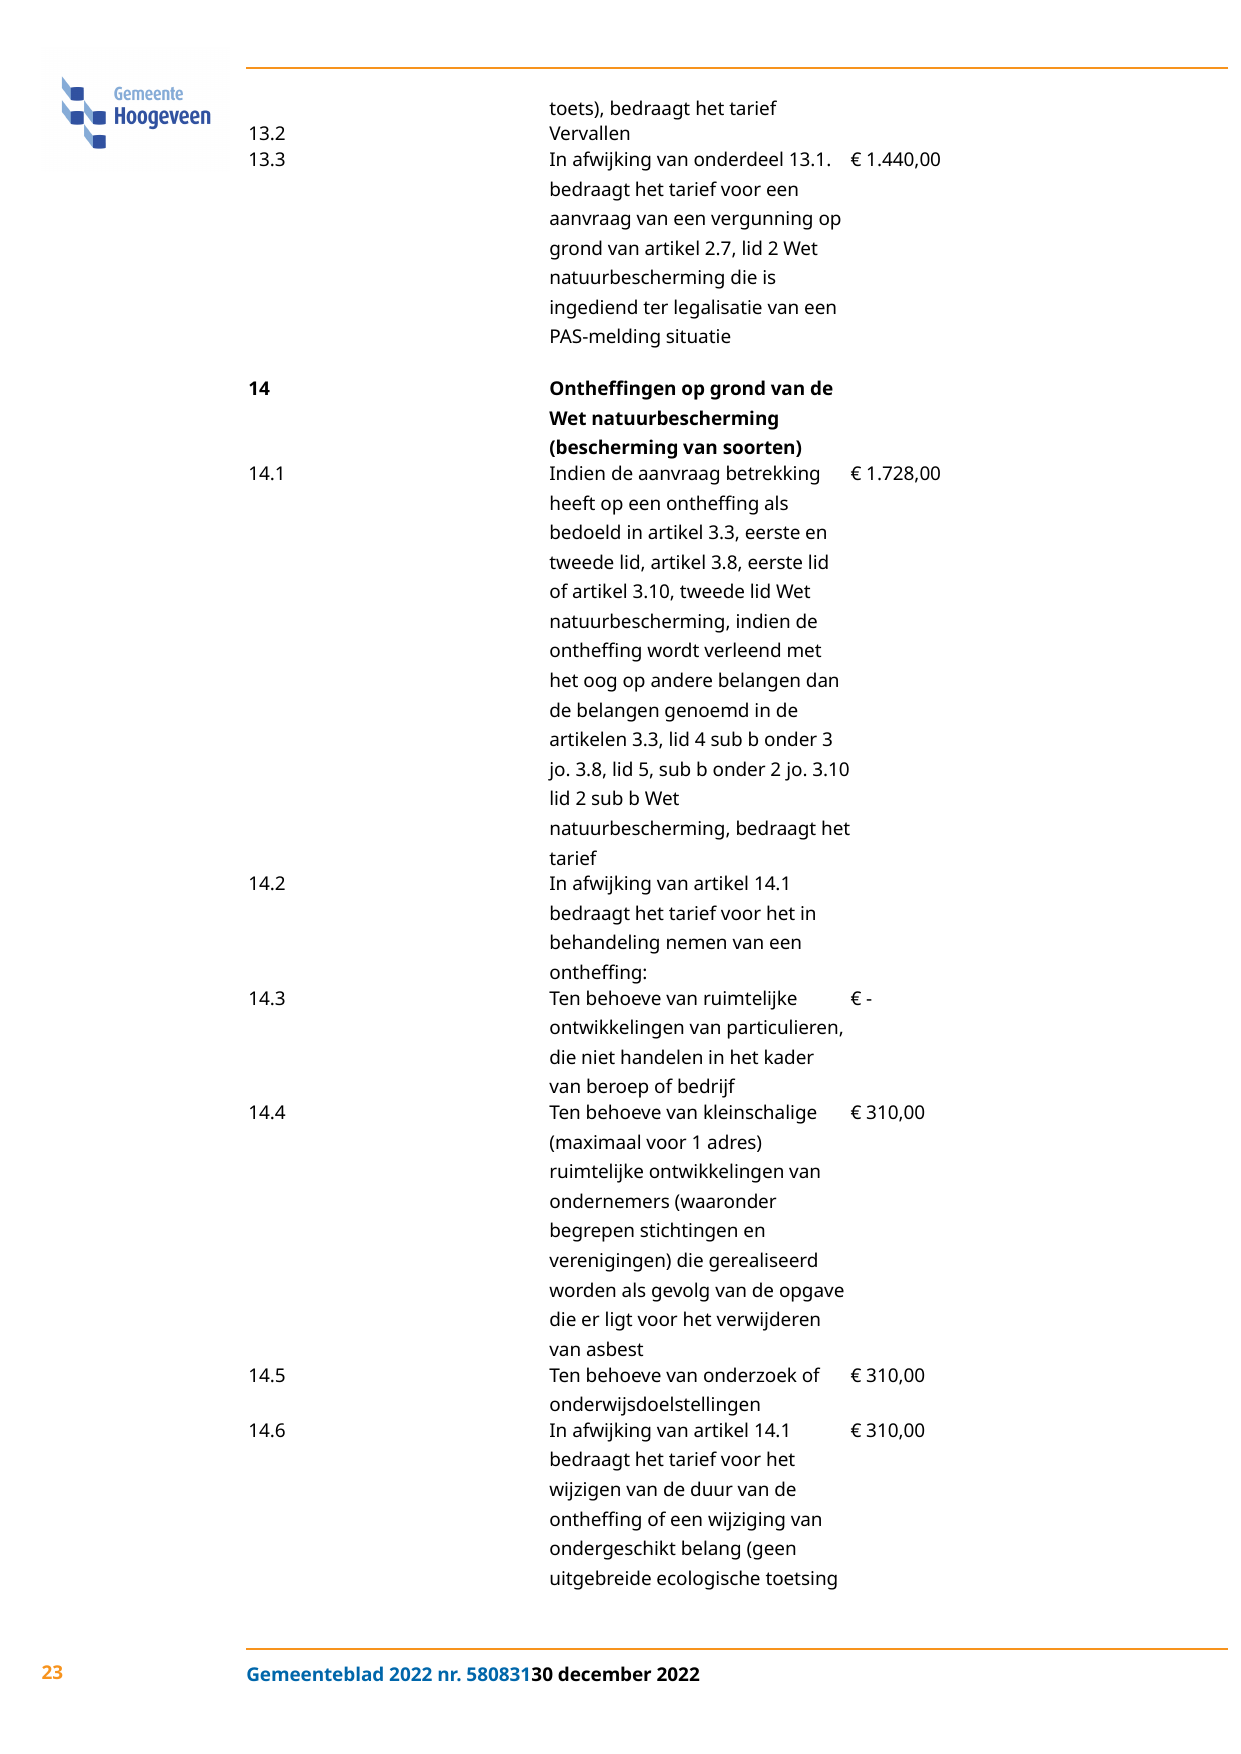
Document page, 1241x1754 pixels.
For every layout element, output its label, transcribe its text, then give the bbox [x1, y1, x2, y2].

table_cell [850, 121, 1152, 146]
table_cell [248, 350, 549, 375]
table_cell 14.1 [248, 460, 549, 870]
table_cell In afwijking van artikel 14.1 bedraagt het tarief voor het in behandeling nemen van een ontheffing: [549, 870, 850, 985]
table_cell In afwijking van onderdeel 13.1. bedraagt het tarief voor een aanvraag van een vergunning op grond van artikel 2.7, lid 2 Wet natuurbescherming die is ingediend ter legalisatie van een PAS-melding situatie [549, 146, 850, 349]
table_cell Vervallen [549, 121, 850, 146]
table_cell [850, 95, 1152, 121]
table_cell [850, 350, 1152, 375]
table_cell toets), bedraagt het tarief [549, 95, 850, 121]
table_cell 14.3 [248, 985, 549, 1099]
table_cell 14 [248, 375, 549, 460]
table_cell 13.3 [248, 146, 549, 349]
table_cell Indien de aanvraag betrekking heeft op een ontheffing als bedoeld in artikel 3.3, eerste en tweede lid, artikel 3.8, eerste lid of artikel 3.10, tweede lid Wet natuurbescherming, indien de ontheffing wordt verleend met het oog op andere belangen dan de belangen genoemd in de artikelen 3.3, lid 4 sub b onder 3 jo. 3.8, lid 5, sub b onder 2 jo. 3.10 lid 2 sub b Wet natuurbescherming, bedraagt het tarief [549, 460, 850, 870]
table_cell € 310,00 [850, 1417, 1152, 1591]
table_cell Ten behoeve van onderzoek of onderwijsdoelstellingen [549, 1362, 850, 1417]
table_cell Ten behoeve van kleinschalige (maximaal voor 1 adres) ruimtelijke ontwikkelingen van ondernemers (waaronder begrepen stichtingen en verenigingen) die gerealiseerd worden als gevolg van de opgave die er ligt voor het verwijderen van asbest [549, 1099, 850, 1362]
table_cell 14.2 [248, 870, 549, 985]
table_cell Ten behoeve van ruimtelijke ontwikkelingen van particulieren, die niet handelen in het kader van beroep of bedrijf [549, 985, 850, 1099]
table_cell 13.2 [248, 121, 549, 146]
table_cell 14.4 [248, 1099, 549, 1362]
table_cell € 1.728,00 [850, 460, 1152, 870]
table_cell € 310,00 [850, 1362, 1152, 1417]
table_cell € 310,00 [850, 1099, 1152, 1362]
table_cell In afwijking van artikel 14.1 bedraagt het tarief voor het wijzigen van de duur van de ontheffing of een wijziging van ondergeschikt belang (geen uitgebreide ecologische toetsing [549, 1417, 850, 1591]
table_cell Ontheffingen op grond van de Wet natuurbescherming (bescherming van soorten) [549, 375, 850, 460]
table_cell 14.5 [248, 1362, 549, 1417]
table_cell [850, 870, 1152, 985]
table_cell [850, 375, 1152, 460]
picture [41, 47, 231, 172]
table_cell [549, 350, 850, 375]
table_cell [248, 95, 549, 121]
table_cell € 1.440,00 [850, 146, 1152, 349]
table_cell € - [850, 985, 1152, 1099]
table_cell 14.6 [248, 1417, 549, 1591]
